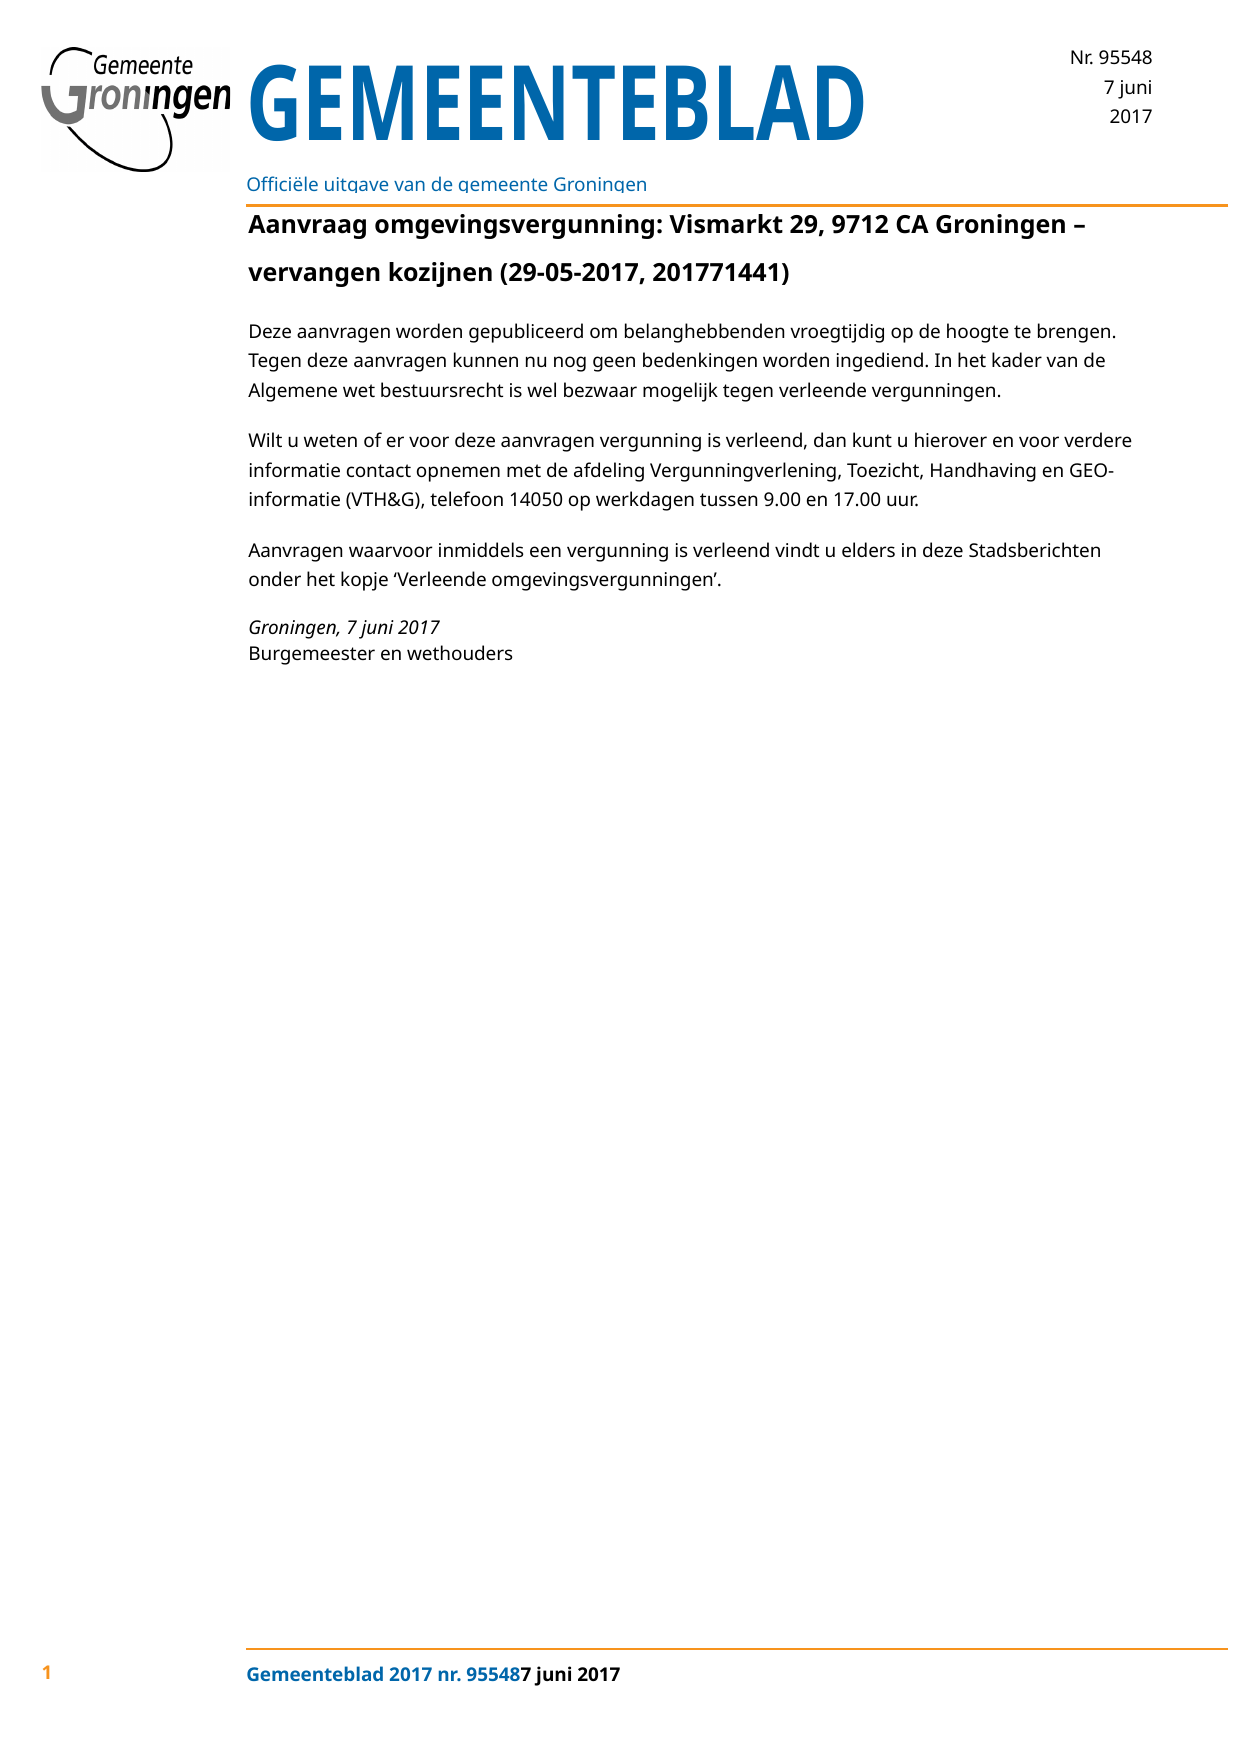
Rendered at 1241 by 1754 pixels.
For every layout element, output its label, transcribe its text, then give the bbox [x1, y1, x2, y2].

text Burgemeester en wethouders [248, 640, 1152, 666]
text Wilt u weten of er voor deze aanvragen vergunning is verleend, dan kunt u hierover en voor verdere informatie contact opnemen met de afdeling Vergunningverlening, Toezicht, Handhaving en GEO-informatie (VTH&G), telefoon 14050 op werkdagen tussen 9.00 en 17.00 uur. [248, 427, 1152, 512]
text Deze aanvragen worden gepubliceerd om belanghebbenden vroegtijdig op de hoogte te brengen. Tegen deze aanvragen kunnen nu nog geen bedenkingen worden ingediend. In het kader van de Algemene wet bestuursrecht is wel bezwaar mogelijk tegen verleende vergunningen. [248, 318, 1152, 403]
text Groningen, 7 juni 2017 [248, 614, 1152, 640]
text Aanvraag omgevingsvergunning: Vismarkt 29, 9712 CA Groningen – vervangen kozijnen (29-05-2017, 201771441) [248, 207, 1152, 288]
text Aanvragen waarvoor inmiddels een vergunning is verleend vindt u elders in deze Stadsberichten onder het kopje ‘Verleende omgevingsvergunningen’. [248, 537, 1152, 592]
picture [41, 47, 231, 172]
